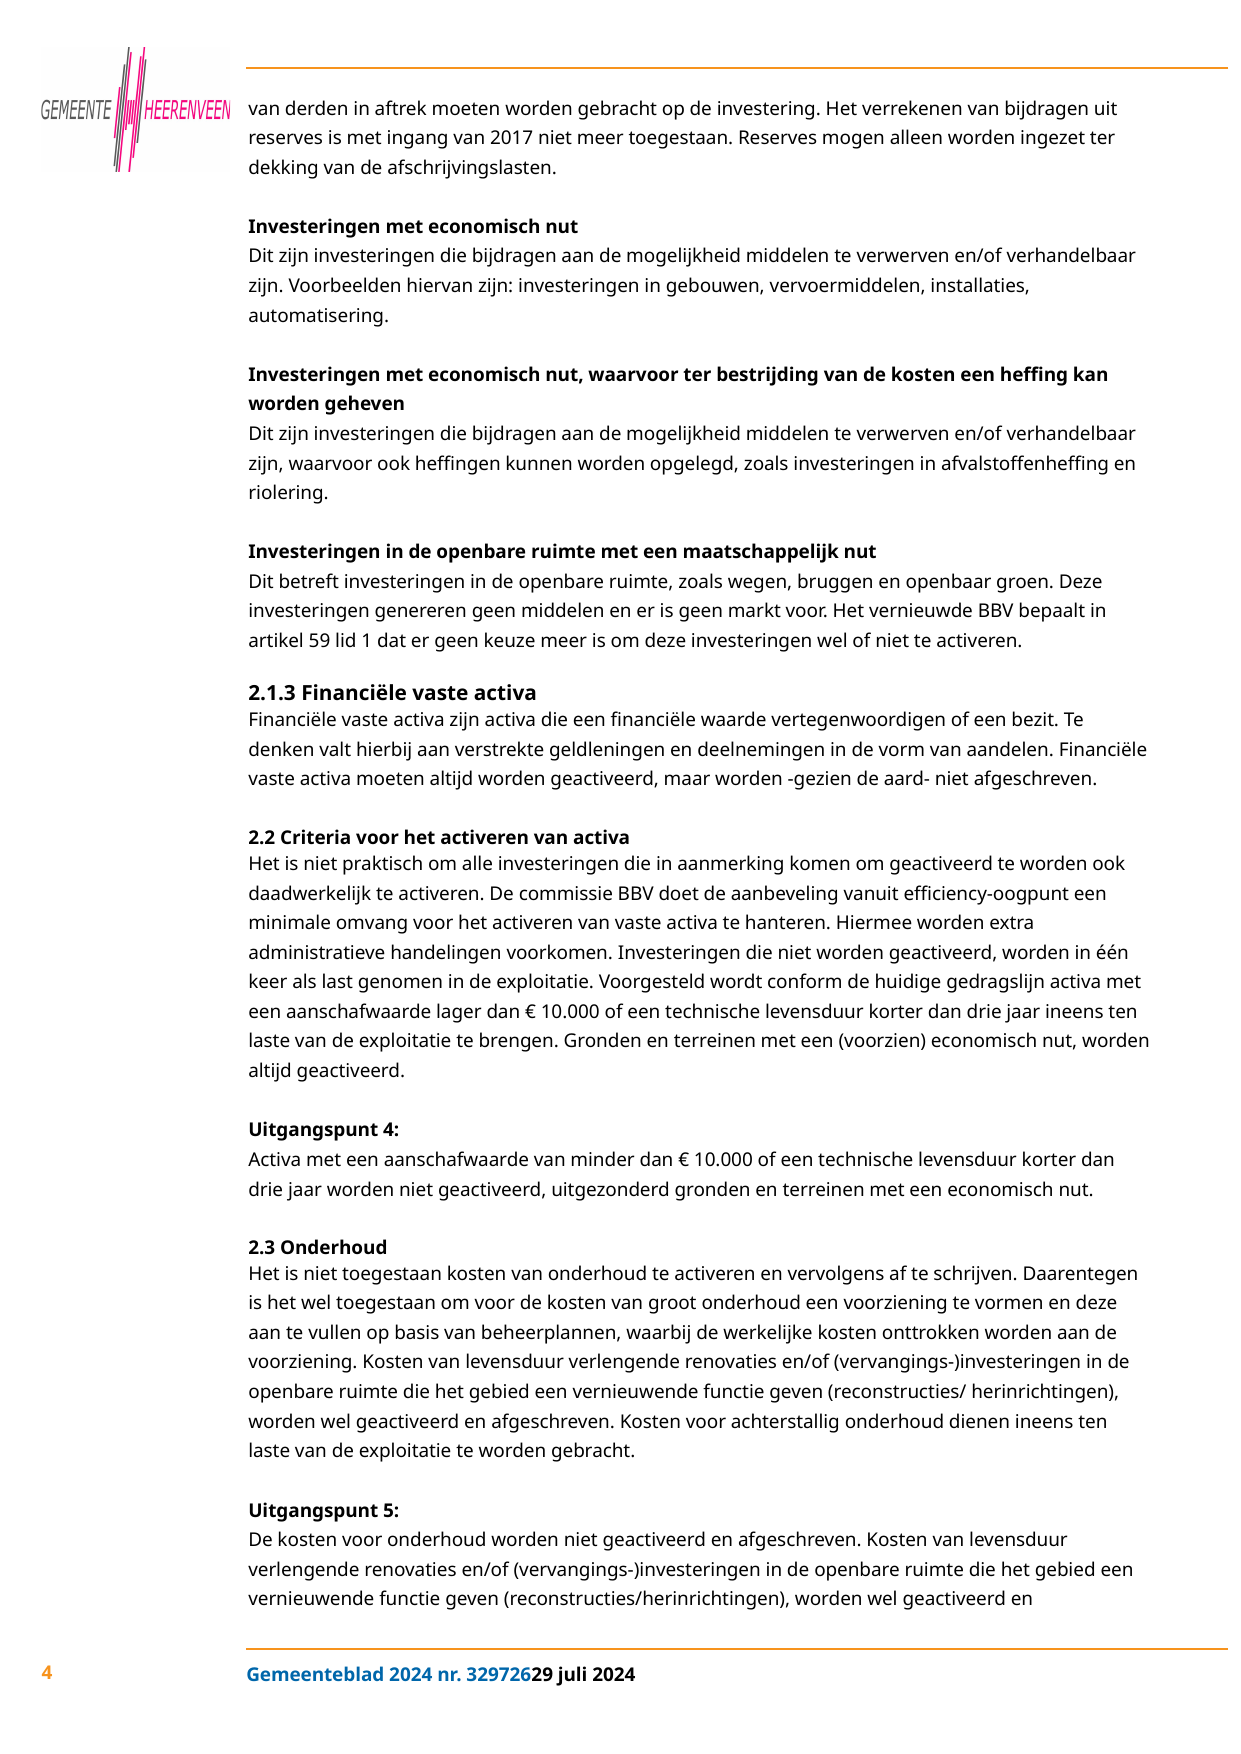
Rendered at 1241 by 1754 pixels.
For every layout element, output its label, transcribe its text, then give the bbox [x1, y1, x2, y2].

text Investeringen met economisch nut, waarvoor ter bestrijding van de kosten een heffing kan worden geheven [248, 361, 1152, 416]
text Dit betreft investeringen in de openbare ruimte, zoals wegen, bruggen en openbaar groen. Deze investeringen genereren geen middelen en er is geen markt voor. Het vernieuwde BBV bepaalt in artikel 59 lid 1 dat er geen keuze meer is om deze investeringen wel of niet te activeren. [248, 568, 1152, 653]
table_header Uitgangspunt 5: De kosten voor onderhoud worden niet geactiveerd en afgeschreven. Kosten van levensduur verlengende renovaties en/of (vervangings-)investeringen in de openbare ruimte die het gebied een vernieuwende functie geven (reconstructies/herinrichtingen), worden wel geactiveerd en [248, 1497, 1152, 1611]
table_header Uitgangspunt 4: Activa met een aanschafwaarde van minder dan € 10.000 of een technische levensduur korter dan drie jaar worden niet geactiveerd, uitgezonderd gronden en terreinen met een economisch nut. [248, 1117, 1152, 1201]
text Investeringen met economisch nut [248, 213, 1152, 239]
picture [41, 47, 231, 172]
text Financiële vaste activa zijn activa die een financiële waarde vertegenwoordigen of een bezit. Te denken valt hierbij aan verstrekte geldleningen en deelnemingen in de vorm van aandelen. Financiële vaste activa moeten altijd worden geactiveerd, maar worden -gezien de aard- niet afgeschreven. [248, 706, 1152, 791]
text 2.2 Criteria voor het activeren van activa [248, 824, 1152, 850]
text van derden in aftrek moeten worden gebracht op de investering. Het verrekenen van bijdragen uit reserves is met ingang van 2017 niet meer toegestaan. Reserves mogen alleen worden ingezet ter dekking van de afschrijvingslasten. [248, 95, 1152, 180]
text 2.3 Onderhoud [248, 1234, 1152, 1260]
text Dit zijn investeringen die bijdragen aan de mogelijkheid middelen te verwerven en/of verhandelbaar zijn, waarvoor ook heffingen kunnen worden opgelegd, zoals investeringen in afvalstoffenheffing en riolering. [248, 420, 1152, 505]
text Het is niet praktisch om alle investeringen die in aanmerking komen om geactiveerd te worden ook daadwerkelijk te activeren. De commissie BBV doet de aanbeveling vanuit efficiency-oogpunt een minimale omvang voor het activeren van vaste activa te hanteren. Hiermee worden extra administratieve handelingen voorkomen. Investeringen die niet worden geactiveerd, worden in één keer als last genomen in de exploitatie. Voorgesteld wordt conform de huidige gedragslijn activa met een aanschafwaarde lager dan € 10.000 of een technische levensduur korter dan drie jaar ineens ten laste van de exploitatie te brengen. Gronden en terreinen met een (voorzien) economisch nut, worden altijd geactiveerd. [248, 850, 1152, 1083]
text 2.1.3 Financiële vaste activa [248, 678, 1152, 706]
text Investeringen in de openbare ruimte met een maatschappelijk nut [248, 538, 1152, 564]
text Dit zijn investeringen die bijdragen aan de mogelijkheid middelen te verwerven en/of verhandelbaar zijn. Voorbeelden hiervan zijn: investeringen in gebouwen, vervoermiddelen, installaties, automatisering. [248, 243, 1152, 328]
text Het is niet toegestaan kosten van onderhoud te activeren en vervolgens af te schrijven. Daarentegen is het wel toegestaan om voor de kosten van groot onderhoud een voorziening te vormen en deze aan te vullen op basis van beheerplannen, waarbij de werkelijke kosten onttrokken worden aan de voorziening. Kosten van levensduur verlengende renovaties en/of (vervangings-)investeringen in de openbare ruimte die het gebied een vernieuwende functie geven (reconstructies/ herinrichtingen), worden wel geactiveerd en afgeschreven. Kosten voor achterstallig onderhoud dienen ineens ten laste van de exploitatie te worden gebracht. [248, 1260, 1152, 1463]
